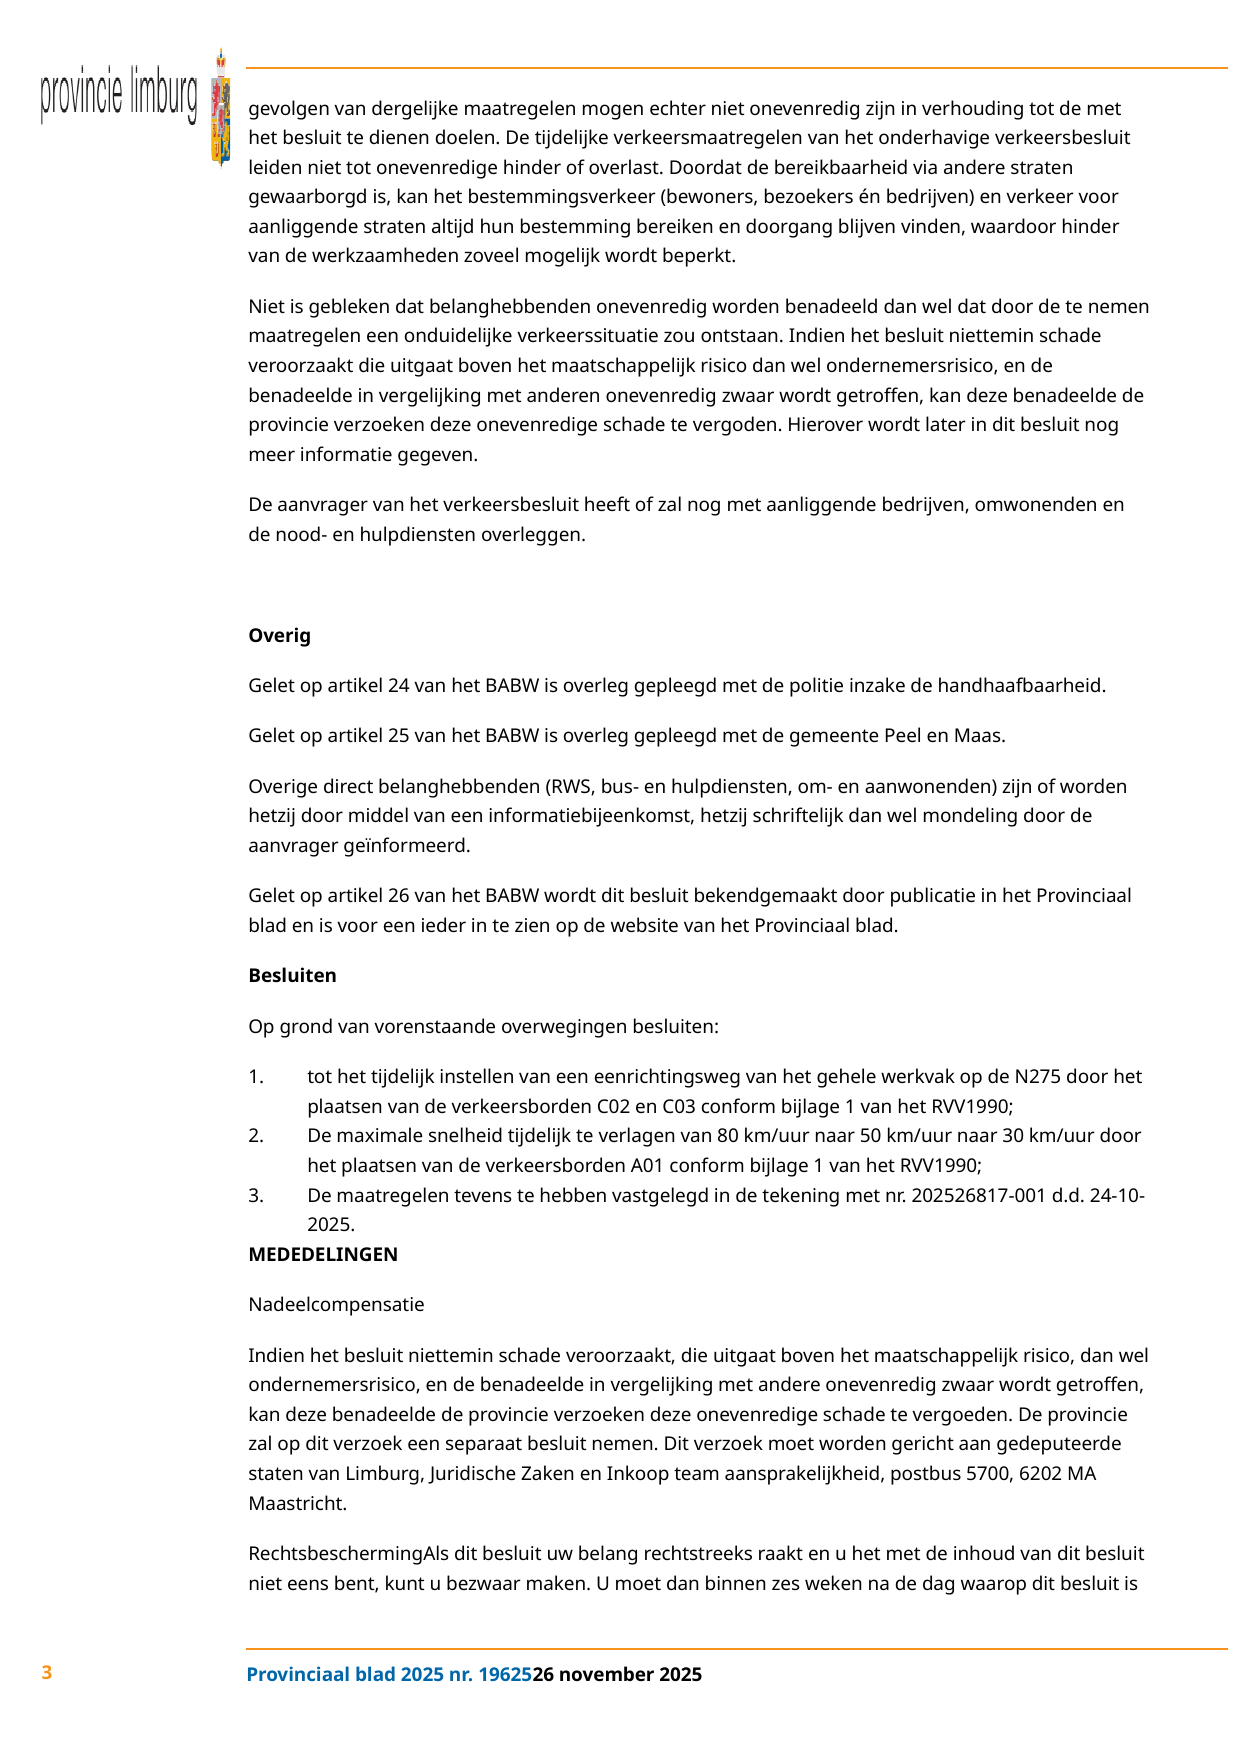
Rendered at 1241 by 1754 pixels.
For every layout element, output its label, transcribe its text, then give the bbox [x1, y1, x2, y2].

text De aanvrager van het verkeersbesluit heeft of zal nog met aanliggende bedrijven, omwonenden en de nood- en hulpdiensten overleggen. [248, 491, 1152, 547]
text RechtsbeschermingAls dit besluit uw belang rechtstreeks raakt en u het met de inhoud van dit besluit niet eens bent, kunt u bezwaar maken. U moet dan binnen zes weken na de dag waarop dit besluit is [248, 1540, 1152, 1596]
text Gelet op artikel 26 van het BABW wordt dit besluit bekendgemaakt door publicatie in het Provinciaal blad en is voor een ieder in te zien op de website van het Provinciaal blad. [248, 883, 1152, 938]
text Overige direct belanghebbenden (RWS, bus- en hulpdiensten, om- en aanwonenden) zijn of worden hetzij door middel van een informatiebijeenkomst, hetzij schriftelijk dan wel mondeling door de aanvrager geïnformeerd. [248, 773, 1152, 858]
text Overig [248, 622, 1152, 648]
text Nadeelcompensatie [248, 1291, 1152, 1317]
text Gelet op artikel 24 van het BABW is overleg gepleegd met de politie inzake de handhaafbaarheid. [248, 672, 1152, 698]
text Op grond van vorenstaande overwegingen besluiten: [248, 1013, 1152, 1039]
list tot het tijdelijk instellen van een eenrichtingsweg van het gehele werkvak op de N275 door het plaatsen van de verkeersborden C02 en C03 conform bijlage 1 van het RVV1990; [248, 1063, 1152, 1119]
list De maximale snelheid tijdelijk te verlagen van 80 km/uur naar 50 km/uur naar 30 km/uur door het plaatsen van de verkeersborden A01 conform bijlage 1 van het RVV1990; [248, 1123, 1152, 1178]
text gevolgen van dergelijke maatregelen mogen echter niet onevenredig zijn in verhouding tot de met het besluit te dienen doelen. De tijdelijke verkeersmaatregelen van het onderhavige verkeersbesluit leiden niet tot onevenredige hinder of overlast. Doordat de bereikbaarheid via andere straten gewaarborgd is, kan het bestemmingsverkeer (bewoners, bezoekers én bedrijven) en verkeer voor aanliggende straten altijd hun bestemming bereiken en doorgang blijven vinden, waardoor hinder van de werkzaamheden zoveel mogelijk wordt beperkt. [248, 95, 1152, 268]
text Indien het besluit niettemin schade veroorzaakt, die uitgaat boven het maatschappelijk risico, dan wel ondernemersrisico, en de benadeelde in vergelijking met andere onevenredig zwaar wordt getroffen, kan deze benadeelde de provincie verzoeken deze onevenredige schade te vergoeden. De provincie zal op dit verzoek een separaat besluit nemen. Dit verzoek moet worden gericht aan gedeputeerde staten van Limburg, Juridische Zaken en Inkoop team aansprakelijkheid, postbus 5700, 6202 MA Maastricht. [248, 1342, 1152, 1516]
picture [41, 47, 231, 172]
text Gelet op artikel 25 van het BABW is overleg gepleegd met de gemeente Peel en Maas. [248, 723, 1152, 748]
text MEDEDELINGEN [248, 1241, 1152, 1267]
text Besluiten [248, 963, 1152, 988]
text Niet is gebleken dat belanghebbenden onevenredig worden benadeeld dan wel dat door de te nemen maatregelen een onduidelijke verkeerssituatie zou ontstaan. Indien het besluit niettemin schade veroorzaakt die uitgaat boven het maatschappelijk risico dan wel ondernemersrisico, en de benadeelde in vergelijking met anderen onevenredig zwaar wordt getroffen, kan deze benadeelde de provincie verzoeken deze onevenredige schade te vergoden. Hierover wordt later in dit besluit nog meer informatie gegeven. [248, 293, 1152, 467]
list De maatregelen tevens te hebben vastgelegd in de tekening met nr. 202526817-001 d.d. 24-10-2025. [248, 1182, 1152, 1237]
